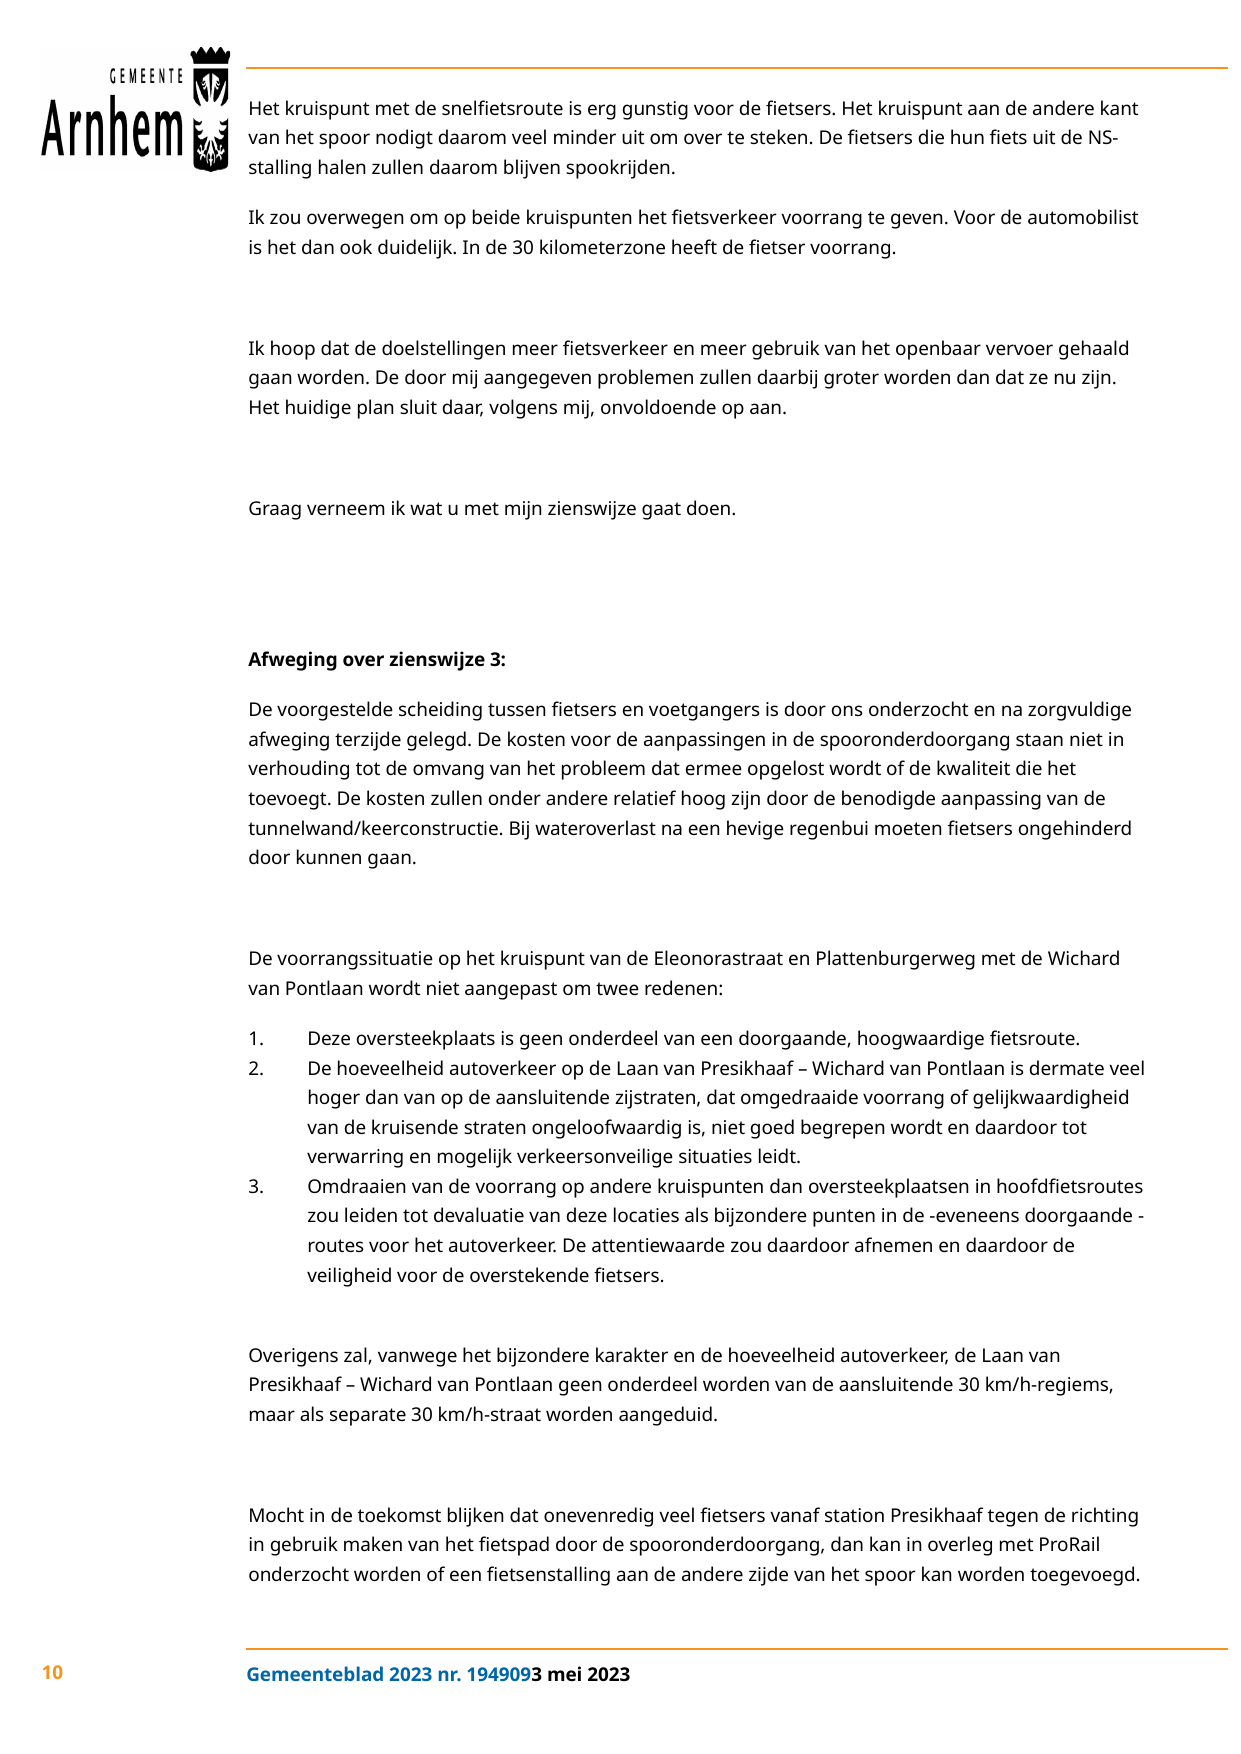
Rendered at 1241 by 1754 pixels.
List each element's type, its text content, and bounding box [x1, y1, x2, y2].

list Omdraaien van de voorrang op andere kruispunten dan oversteekplaatsen in hoofdfietsroutes zou leiden tot devaluatie van deze locaties als bijzondere punten in de -eveneens doorgaande - routes voor het autoverkeer. De attentiewaarde zou daardoor afnemen en daardoor de veiligheid voor de overstekende fietsers. [248, 1173, 1152, 1288]
list Deze oversteekplaats is geen onderdeel van een doorgaande, hoogwaardige fietsroute. [248, 1025, 1152, 1051]
text Het kruispunt met de snelfietsroute is erg gunstig voor de fietsers. Het kruispunt aan de andere kant van het spoor nodigt daarom veel minder uit om over te steken. De fietsers die hun fiets uit de NS-stalling halen zullen daarom blijven spookrijden. [248, 95, 1152, 180]
text Ik hoop dat de doelstellingen meer fietsverkeer en meer gebruik van het openbaar vervoer gehaald gaan worden. De door mij aangegeven problemen zullen daarbij groter worden dan dat ze nu zijn. Het huidige plan sluit daar, volgens mij, onvoldoende op aan. [248, 335, 1152, 420]
list De hoeveelheid autoverkeer op de Laan van Presikhaaf – Wichard van Pontlaan is dermate veel hoger dan van op de aansluitende zijstraten, dat omgedraaide voorrang of gelijkwaardigheid van de kruisende straten ongeloofwaardig is, niet goed begrepen wordt en daardoor tot verwarring en mogelijk verkeersonveilige situaties leidt. [248, 1055, 1152, 1169]
picture [41, 47, 231, 172]
text Overigens zal, vanwege het bijzondere karakter en de hoeveelheid autoverkeer, de Laan van Presikhaaf – Wichard van Pontlaan geen onderdeel worden van de aansluitende 30 km/h-regiems, maar als separate 30 km/h-straat worden aangeduid. [248, 1342, 1152, 1427]
text Graag verneem ik wat u met mijn zienswijze gaat doen. [248, 495, 1152, 521]
text Ik zou overwegen om op beide kruispunten het fietsverkeer voorrang te geven. Voor de automobilist is het dan ook duidelijk. In de 30 kilometerzone heeft de fietser voorrang. [248, 204, 1152, 260]
text Mocht in de toekomst blijken dat onevenredig veel fietsers vanaf station Presikhaaf tegen de richting in gebruik maken van het fietspad door de spooronderdoorgang, dan kan in overleg met ProRail onderzocht worden of een fietsenstalling aan de andere zijde van het spoor kan worden toegevoegd. [248, 1502, 1152, 1587]
text Afweging over zienswijze 3: [248, 646, 1152, 672]
text De voorrangssituatie op het kruispunt van de Eleonorastraat en Plattenburgerweg met de Wichard van Pontlaan wordt niet aangepast om twee redenen: [248, 945, 1152, 1001]
text De voorgestelde scheiding tussen fietsers en voetgangers is door ons onderzocht en na zorgvuldige afweging terzijde gelegd. De kosten voor de aanpassingen in de spooronderdoorgang staan niet in verhouding tot de omvang van het probleem dat ermee opgelost wordt of de kwaliteit die het toevoegt. De kosten zullen onder andere relatief hoog zijn door de benodigde aanpassing van de tunnelwand/keerconstructie. Bij wateroverlast na een hevige regenbui moeten fietsers ongehinderd door kunnen gaan. [248, 696, 1152, 870]
